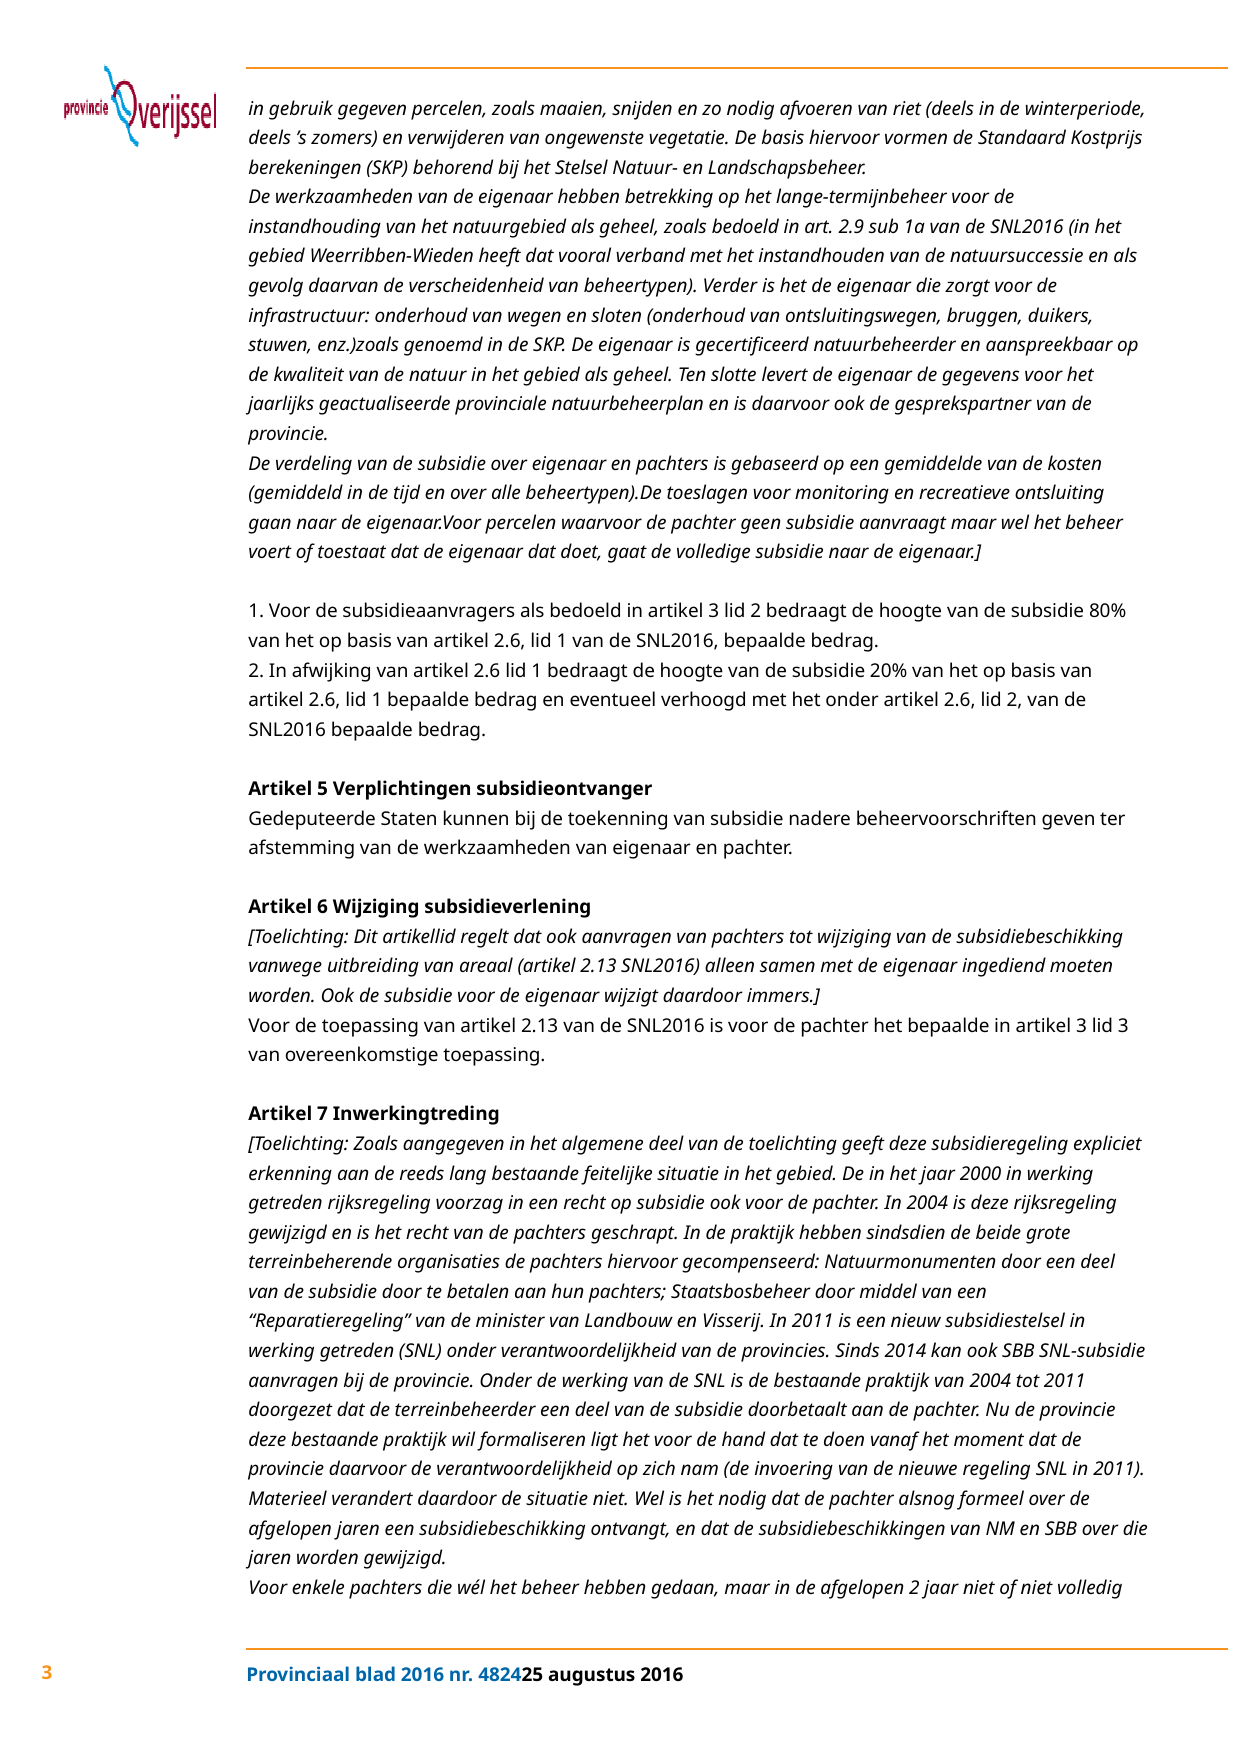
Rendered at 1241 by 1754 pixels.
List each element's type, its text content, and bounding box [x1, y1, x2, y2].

text 1. Voor de subsidieaanvragers als bedoeld in artikel 3 lid 2 bedraagt de hoogte van de subsidie 80% van het op basis van artikel 2.6, lid 1 van de SNL2016, bepaalde bedrag. [248, 598, 1152, 653]
text De werkzaamheden van de eigenaar hebben betrekking op het lange-termijnbeheer voor de instandhouding van het natuurgebied als geheel, zoals bedoeld in art. 2.9 sub 1a van de SNL2016 (in het gebied Weerribben-Wieden heeft dat vooral verband met het instandhouden van de natuursuccessie en als gevolg daarvan de verscheidenheid van beheertypen). Verder is het de eigenaar die zorgt voor de infrastructuur: onderhoud van wegen en sloten (onderhoud van ontsluitingswegen, bruggen, duikers, stuwen, enz.)zoals genoemd in de SKP. De eigenaar is gecertificeerd natuurbeheerder en aanspreekbaar op de kwaliteit van de natuur in het gebied als geheel. Ten slotte levert de eigenaar de gegevens voor het jaarlijks geactualiseerde provinciale natuurbeheerplan en is daarvoor ook de gesprekspartner van de provincie. [248, 183, 1152, 446]
picture [41, 47, 231, 172]
text Voor enkele pachters die wél het beheer hebben gedaan, maar in de afgelopen 2 jaar niet of niet volledig [248, 1574, 1152, 1600]
text Materieel verandert daardoor de situatie niet. Wel is het nodig dat de pachter alsnog formeel over de afgelopen jaren een subsidiebeschikking ontvangt, en dat de subsidiebeschikkingen van NM en SBB over die jaren worden gewijzigd. [248, 1485, 1152, 1570]
text Artikel 6 Wijziging subsidieverlening [248, 893, 1152, 919]
text in gebruik gegeven percelen, zoals maaien, snijden en zo nodig afvoeren van riet (deels in de winterperiode, deels ’s zomers) en verwijderen van ongewenste vegetatie. De basis hiervoor vormen de Standaard Kostprijs berekeningen (SKP) behorend bij het Stelsel Natuur- en Landschapsbeheer. [248, 95, 1152, 180]
text De verdeling van de subsidie over eigenaar en pachters is gebaseerd op een gemiddelde van de kosten (gemiddeld in de tijd en over alle beheertypen).De toeslagen voor monitoring en recreatieve ontsluiting gaan naar de eigenaar.Voor percelen waarvoor de pachter geen subsidie aanvraagt maar wel het beheer voert of toestaat dat de eigenaar dat doet, gaat de volledige subsidie naar de eigenaar.] [248, 450, 1152, 564]
text [Toelichting: Zoals aangegeven in het algemene deel van de toelichting geeft deze subsidieregeling expliciet erkenning aan de reeds lang bestaande feitelijke situatie in het gebied. De in het jaar 2000 in werking getreden rijksregeling voorzag in een recht op subsidie ook voor de pachter. In 2004 is deze rijksregeling gewijzigd en is het recht van de pachters geschrapt. In de praktijk hebben sindsdien de beide grote terreinbeherende organisaties de pachters hiervoor gecompenseerd: Natuurmonumenten door een deel van de subsidie door te betalen aan hun pachters; Staatsbosbeheer door middel van een “Reparatieregeling” van de minister van Landbouw en Visserij. In 2011 is een nieuw subsidiestelsel in werking getreden (SNL) onder verantwoordelijkheid van de provincies. Sinds 2014 kan ook SBB SNL-subsidie aanvragen bij de provincie. Onder de werking van de SNL is de bestaande praktijk van 2004 tot 2011 doorgezet dat de terreinbeheerder een deel van de subsidie doorbetaalt aan de pachter. Nu de provincie deze bestaande praktijk wil formaliseren ligt het voor de hand dat te doen vanaf het moment dat de provincie daarvoor de verantwoordelijkheid op zich nam (de invoering van de nieuwe regeling SNL in 2011). [248, 1130, 1152, 1481]
text Gedeputeerde Staten kunnen bij de toekenning van subsidie nadere beheervoorschriften geven ter afstemming van de werkzaamheden van eigenaar en pachter. [248, 805, 1152, 860]
text Voor de toepassing van artikel 2.13 van de SNL2016 is voor de pachter het bepaalde in artikel 3 lid 3 van overeenkomstige toepassing. [248, 1012, 1152, 1067]
text Artikel 5 Verplichtingen subsidieontvanger [248, 775, 1152, 801]
text [Toelichting: Dit artikellid regelt dat ook aanvragen van pachters tot wijziging van de subsidiebeschikking vanwege uitbreiding van areaal (artikel 2.13 SNL2016) alleen samen met de eigenaar ingediend moeten worden. Ook de subsidie voor de eigenaar wijzigt daardoor immers.] [248, 923, 1152, 1008]
text Artikel 7 Inwerkingtreding [248, 1101, 1152, 1126]
text 2. In afwijking van artikel 2.6 lid 1 bedraagt de hoogte van de subsidie 20% van het op basis van artikel 2.6, lid 1 bepaalde bedrag en eventueel verhoogd met het onder artikel 2.6, lid 2, van de SNL2016 bepaalde bedrag. [248, 657, 1152, 742]
